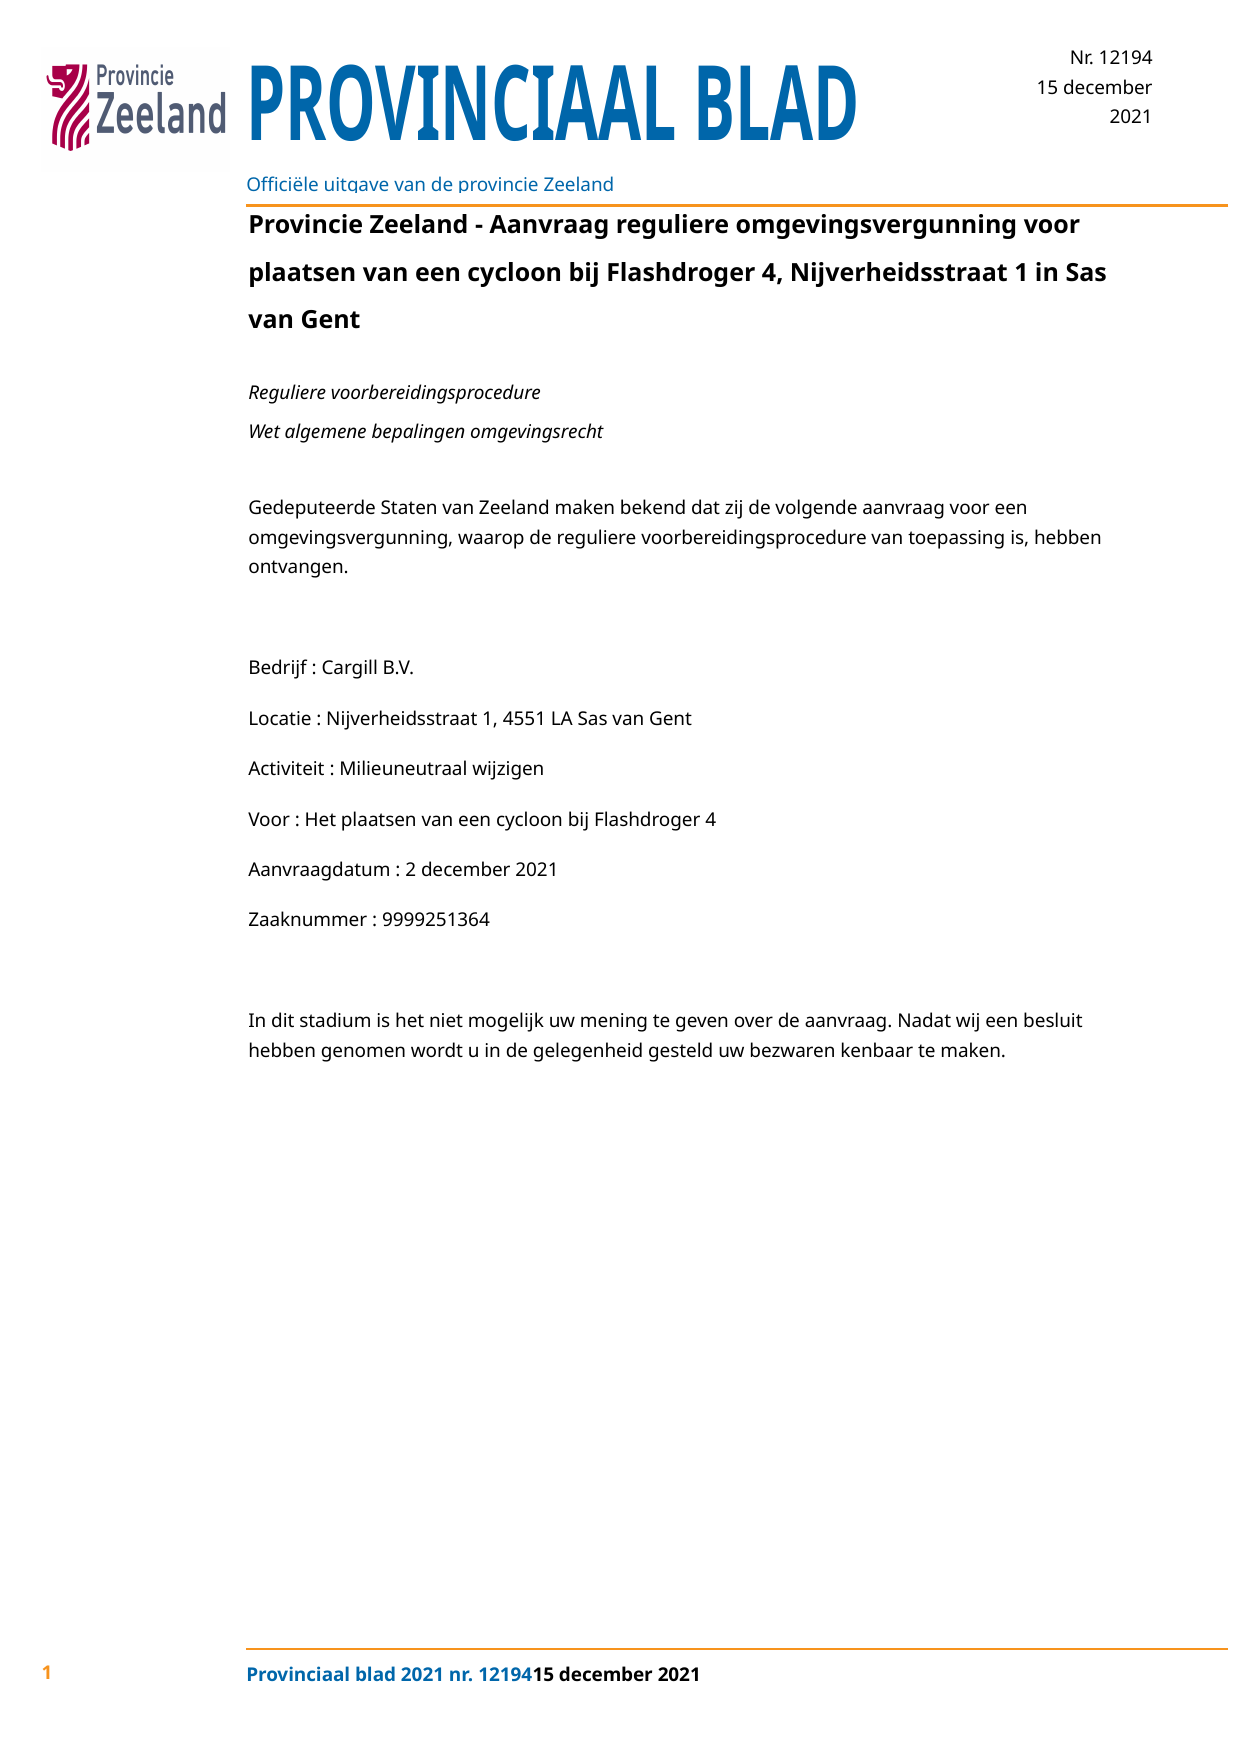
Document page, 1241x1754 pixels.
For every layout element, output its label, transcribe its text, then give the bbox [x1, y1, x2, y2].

picture [41, 47, 231, 172]
text Voor : Het plaatsen van een cycloon bij Flashdroger 4 [248, 806, 1152, 831]
text Bedrijf : Cargill B.V. [248, 654, 1152, 680]
text Zaaknummer : 9999251364 [248, 907, 1152, 932]
text Wet algemene bepalingen omgevingsrecht [248, 418, 1152, 444]
text Activiteit : Milieuneutraal wijzigen [248, 755, 1152, 781]
text Aanvraagdatum : 2 december 2021 [248, 856, 1152, 882]
text Reguliere voorbereidingsprocedure [248, 379, 1152, 405]
text Locatie : Nijverheidsstraat 1, 4551 LA Sas van Gent [248, 705, 1152, 731]
text Provincie Zeeland - Aanvraag reguliere omgevingsvergunning voor plaatsen van een cycloon bij Flashdroger 4, Nijverheidsstraat 1 in Sas van Gent [248, 207, 1152, 336]
text In dit stadium is het niet mogelijk uw mening te geven over de aanvraag. Nadat wij een besluit hebben genomen wordt u in de gelegenheid gesteld uw bezwaren kenbaar te maken. [248, 1007, 1152, 1063]
text Gedeputeerde Staten van Zeeland maken bekend dat zij de volgende aanvraag voor een omgevingsvergunning, waarop de reguliere voorbereidingsprocedure van toepassing is, hebben ontvangen. [248, 494, 1152, 579]
